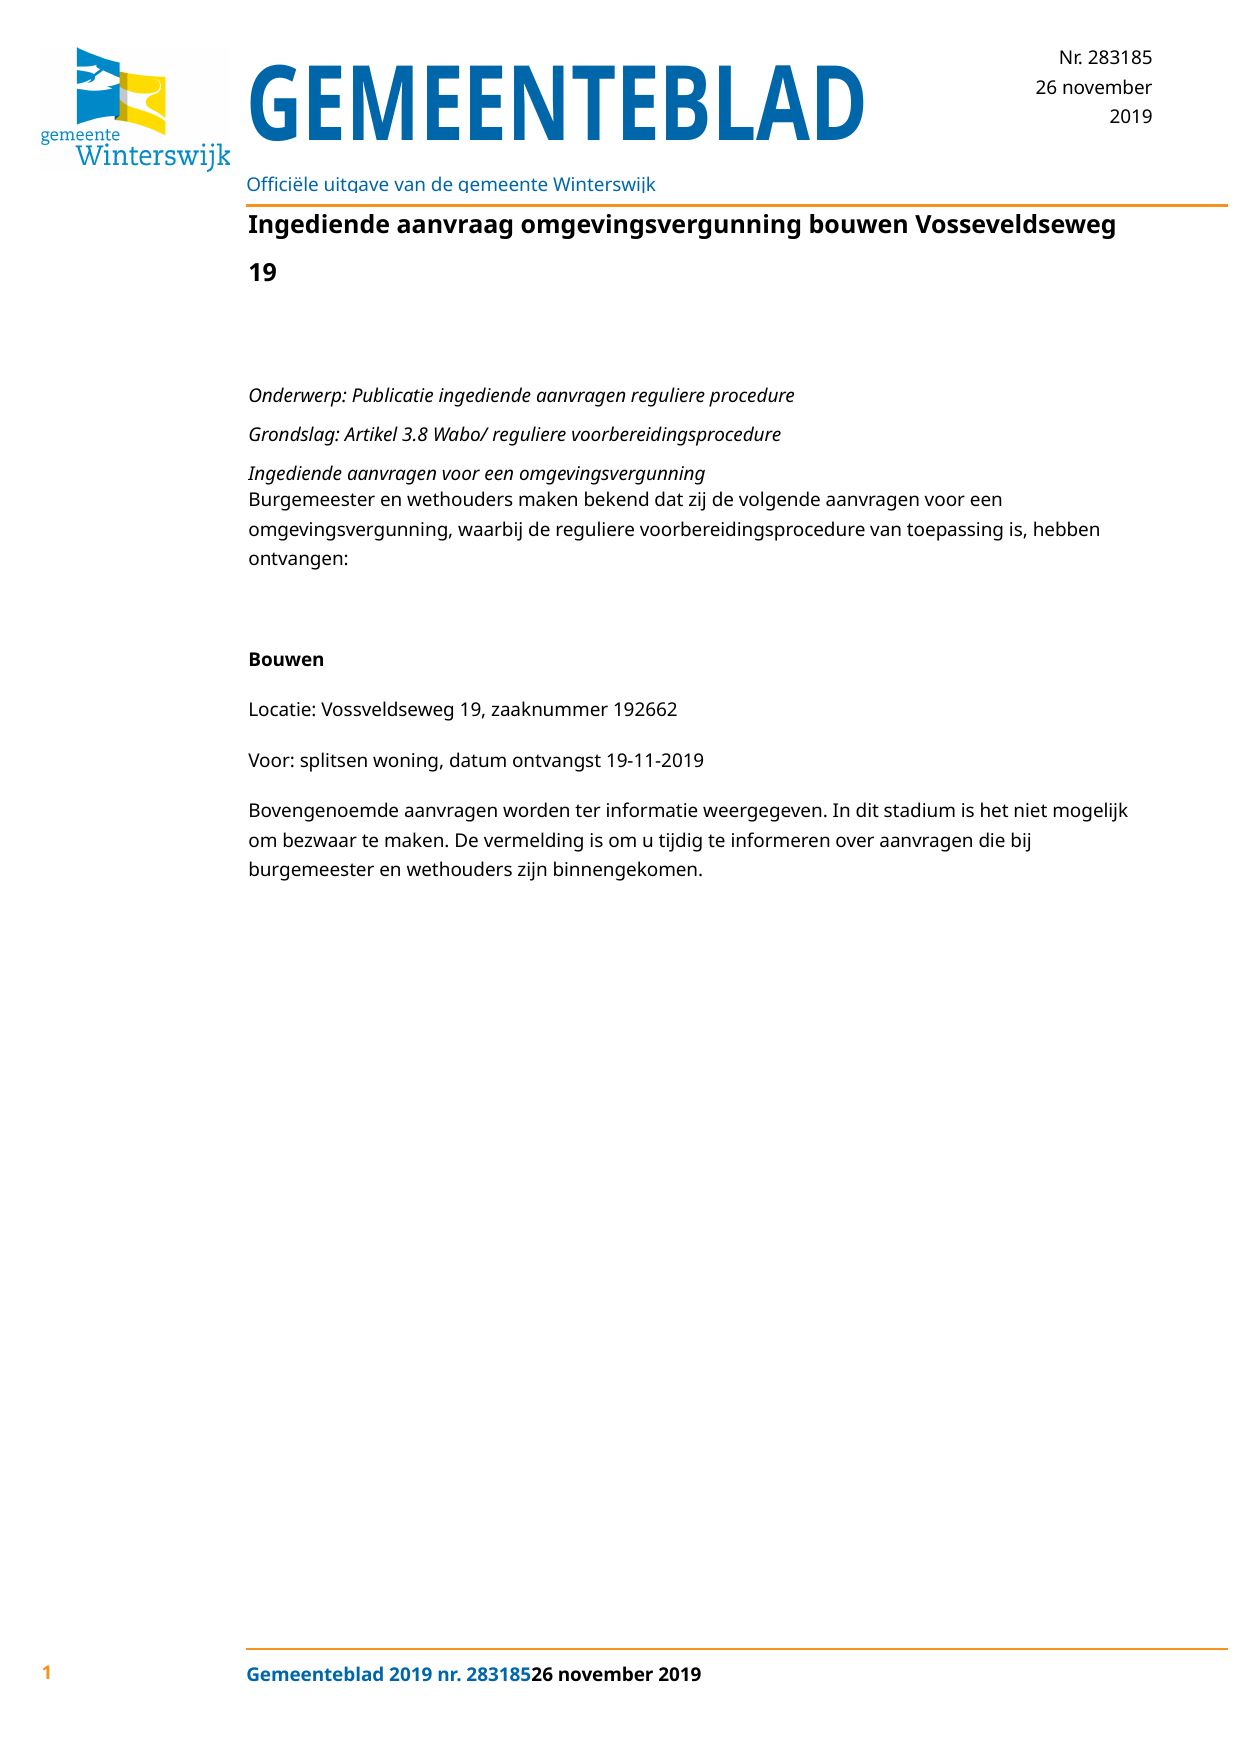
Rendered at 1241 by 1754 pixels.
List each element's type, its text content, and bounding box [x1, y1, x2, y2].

text Ingediende aanvraag omgevingsvergunning bouwen Vosseveldseweg 19 [248, 207, 1152, 288]
text Voor: splitsen woning, datum ontvangst 19-11-2019 [248, 747, 1152, 773]
text Locatie: Vossveldseweg 19, zaaknummer 192662 [248, 697, 1152, 722]
picture [41, 47, 231, 172]
text Bovengenoemde aanvragen worden ter informatie weergegeven. In dit stadium is het niet mogelijk om bezwaar te maken. De vermelding is om u tijdig te informeren over aanvragen die bij burgemeester en wethouders zijn binnengekomen. [248, 797, 1152, 882]
text Grondslag: Artikel 3.8 Wabo/ reguliere voorbereidingsprocedure [248, 421, 1152, 447]
text Burgemeester en wethouders maken bekend dat zij de volgende aanvragen voor een omgevingsvergunning, waarbij de reguliere voorbereidingsprocedure van toepassing is, hebben ontvangen: [248, 486, 1152, 571]
text Onderwerp: Publicatie ingediende aanvragen reguliere procedure [248, 382, 1152, 408]
text Ingediende aanvragen voor een omgevingsvergunning [248, 460, 1152, 486]
picture [225, 153, 231, 162]
text Bouwen [248, 646, 1152, 672]
